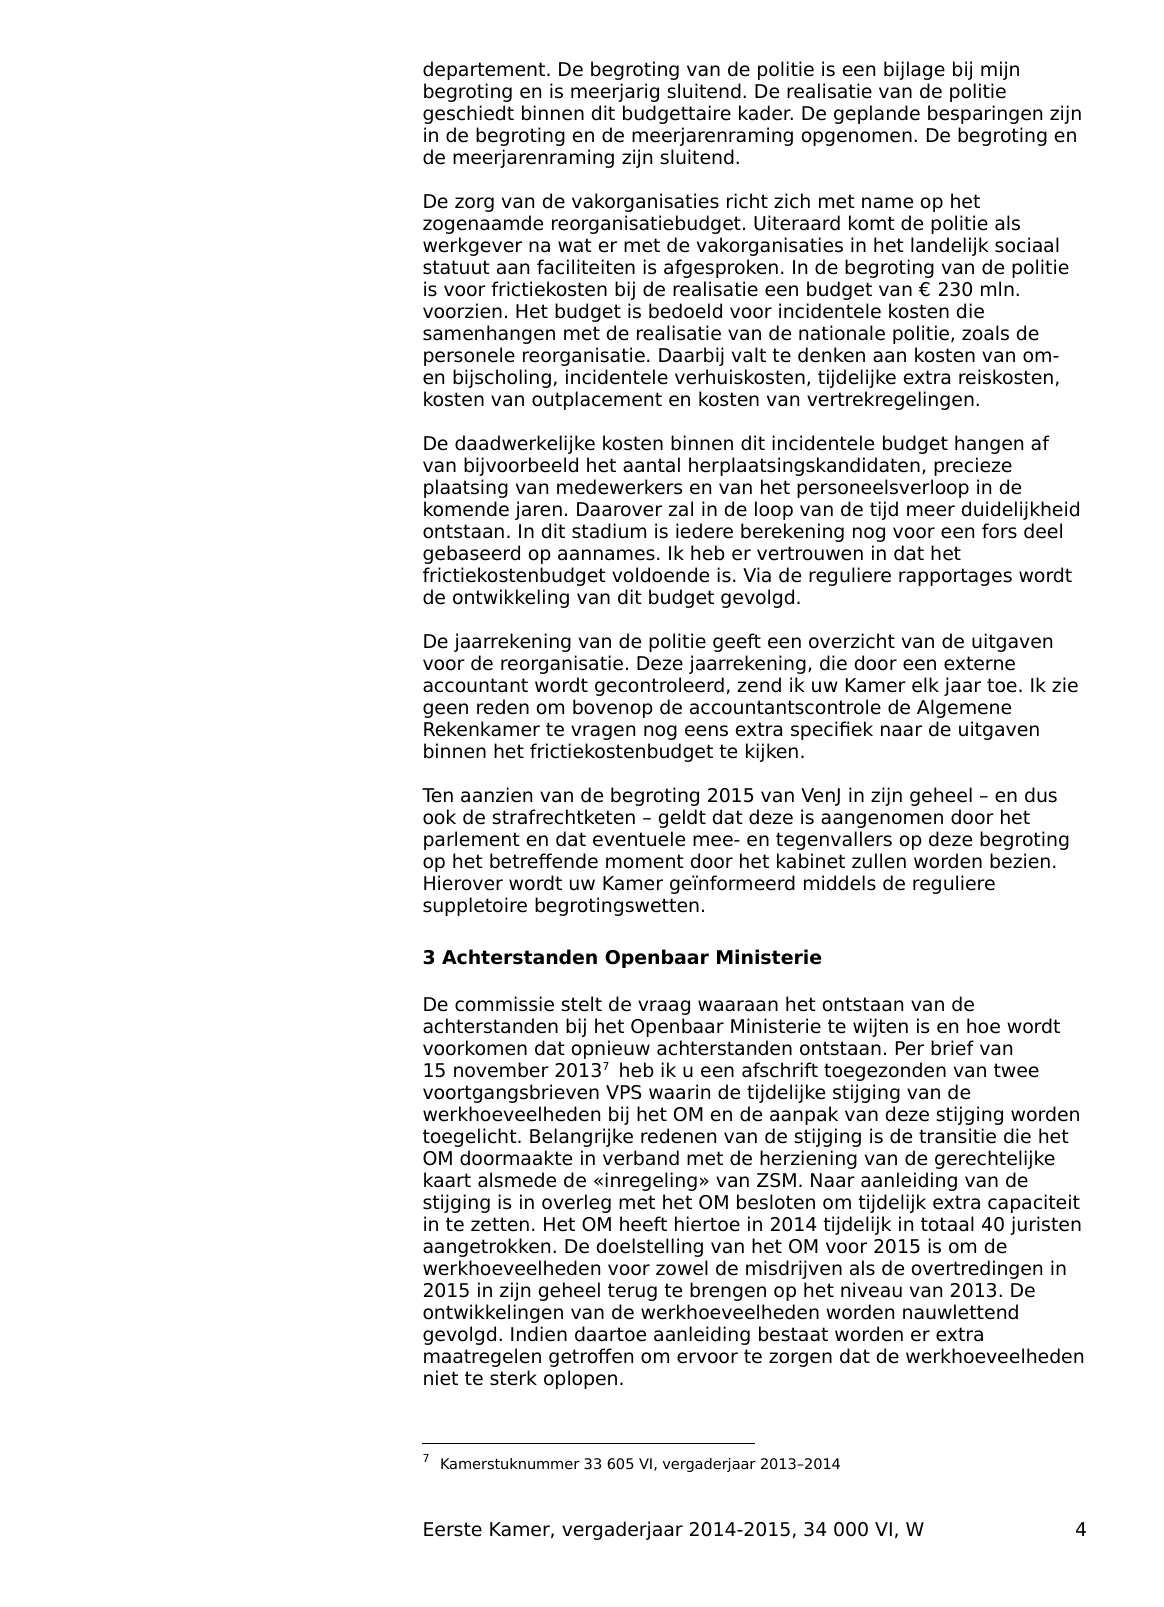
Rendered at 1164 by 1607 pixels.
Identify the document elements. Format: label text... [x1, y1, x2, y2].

text Kamerstuknummer 33 605 VI, vergaderjaar 2013–2014 [422, 1452, 1087, 1474]
text De commissie stelt de vraag waaraan het ontstaan van de achterstanden bij het Openbaar Ministerie te wijten is en hoe wordt voorkomen dat opnieuw achterstanden ontstaan. Per brief van 15 november 2013 heb ik u een afschrift toegezonden van twee voortgangsbrieven VPS waarin de tijdelijke stijging van de werkhoeveelheden bij het OM en de aanpak van deze stijging worden toegelicht. Belangrijke redenen van de stijging is de transitie die het OM doormaakte in verband met de herziening van de gerechtelijke kaart alsmede de «inregeling» van ZSM. Naar aanleiding van de stijging is in overleg met het OM besloten om tijdelijk extra capaciteit in te zetten. Het OM heeft hiertoe in 2014 tijdelijk in totaal 40 juristen aangetrokken. De doelstelling van het OM voor 2015 is om de werkhoeveelheden voor zowel de misdrijven als de overtredingen in 2015 in zijn geheel terug te brengen op het niveau van 2013. De ontwikkelingen van de werkhoeveelheden worden nauwlettend gevolgd. Indien daartoe aanleiding bestaat worden er extra maatregelen getroffen om ervoor te zorgen dat de werkhoeveelheden niet te sterk oplopen. [422, 994, 1087, 1390]
text De daadwerkelijke kosten binnen dit incidentele budget hangen af van bijvoorbeeld het aantal herplaatsingskandidaten, precieze plaatsing van medewerkers en van het personeelsverloop in de komende jaren. Daarover zal in de loop van de tijd meer duidelijkheid ontstaan. In dit stadium is iedere berekening nog voor een fors deel gebaseerd op aannames. Ik heb er vertrouwen in dat het frictiekostenbudget voldoende is. Via de reguliere rapportages wordt de ontwikkeling van dit budget gevolgd. [422, 433, 1087, 609]
text departement. De begroting van de politie is een bijlage bij mijn begroting en is meerjarig sluitend. De realisatie van de politie geschiedt binnen dit budgettaire kader. De geplande besparingen zijn in de begroting en de meerjarenraming opgenomen. De begroting en de meerjarenraming zijn sluitend. [422, 59, 1087, 169]
text Ten aanzien van de begroting 2015 van VenJ in zijn geheel – en dus ook de strafrechtketen – geldt dat deze is aangenomen door het parlement en dat eventuele mee- en tegenvallers op deze begroting op het betreffende moment door het kabinet zullen worden bezien. Hierover wordt uw Kamer geïnformeerd middels de reguliere suppletoire begrotingswetten. [422, 785, 1087, 917]
text De zorg van de vakorganisaties richt zich met name op het zogenaamde reorganisatiebudget. Uiteraard komt de politie als werkgever na wat er met de vakorganisaties in het landelijk sociaal statuut aan faciliteiten is afgesproken. In de begroting van de politie is voor frictiekosten bij de realisatie een budget van € 230 mln. voorzien. Het budget is bedoeld voor incidentele kosten die samenhangen met de realisatie van de nationale politie, zoals de personele reorganisatie. Daarbij valt te denken aan kosten van om- en bijscholing, incidentele verhuiskosten, tijdelijke extra reiskosten, kosten van outplacement en kosten van vertrekregelingen. [422, 191, 1087, 411]
subtitle 3 Achterstanden Openbaar Ministerie [422, 947, 1087, 969]
text De jaarrekening van de politie geeft een overzicht van de uitgaven voor de reorganisatie. Deze jaarrekening, die door een externe accountant wordt gecontroleerd, zend ik uw Kamer elk jaar toe. Ik zie geen reden om bovenop de accountantscontrole de Algemene Rekenkamer te vragen nog eens extra specifiek naar de uitgaven binnen het frictiekostenbudget te kijken. [422, 631, 1087, 763]
